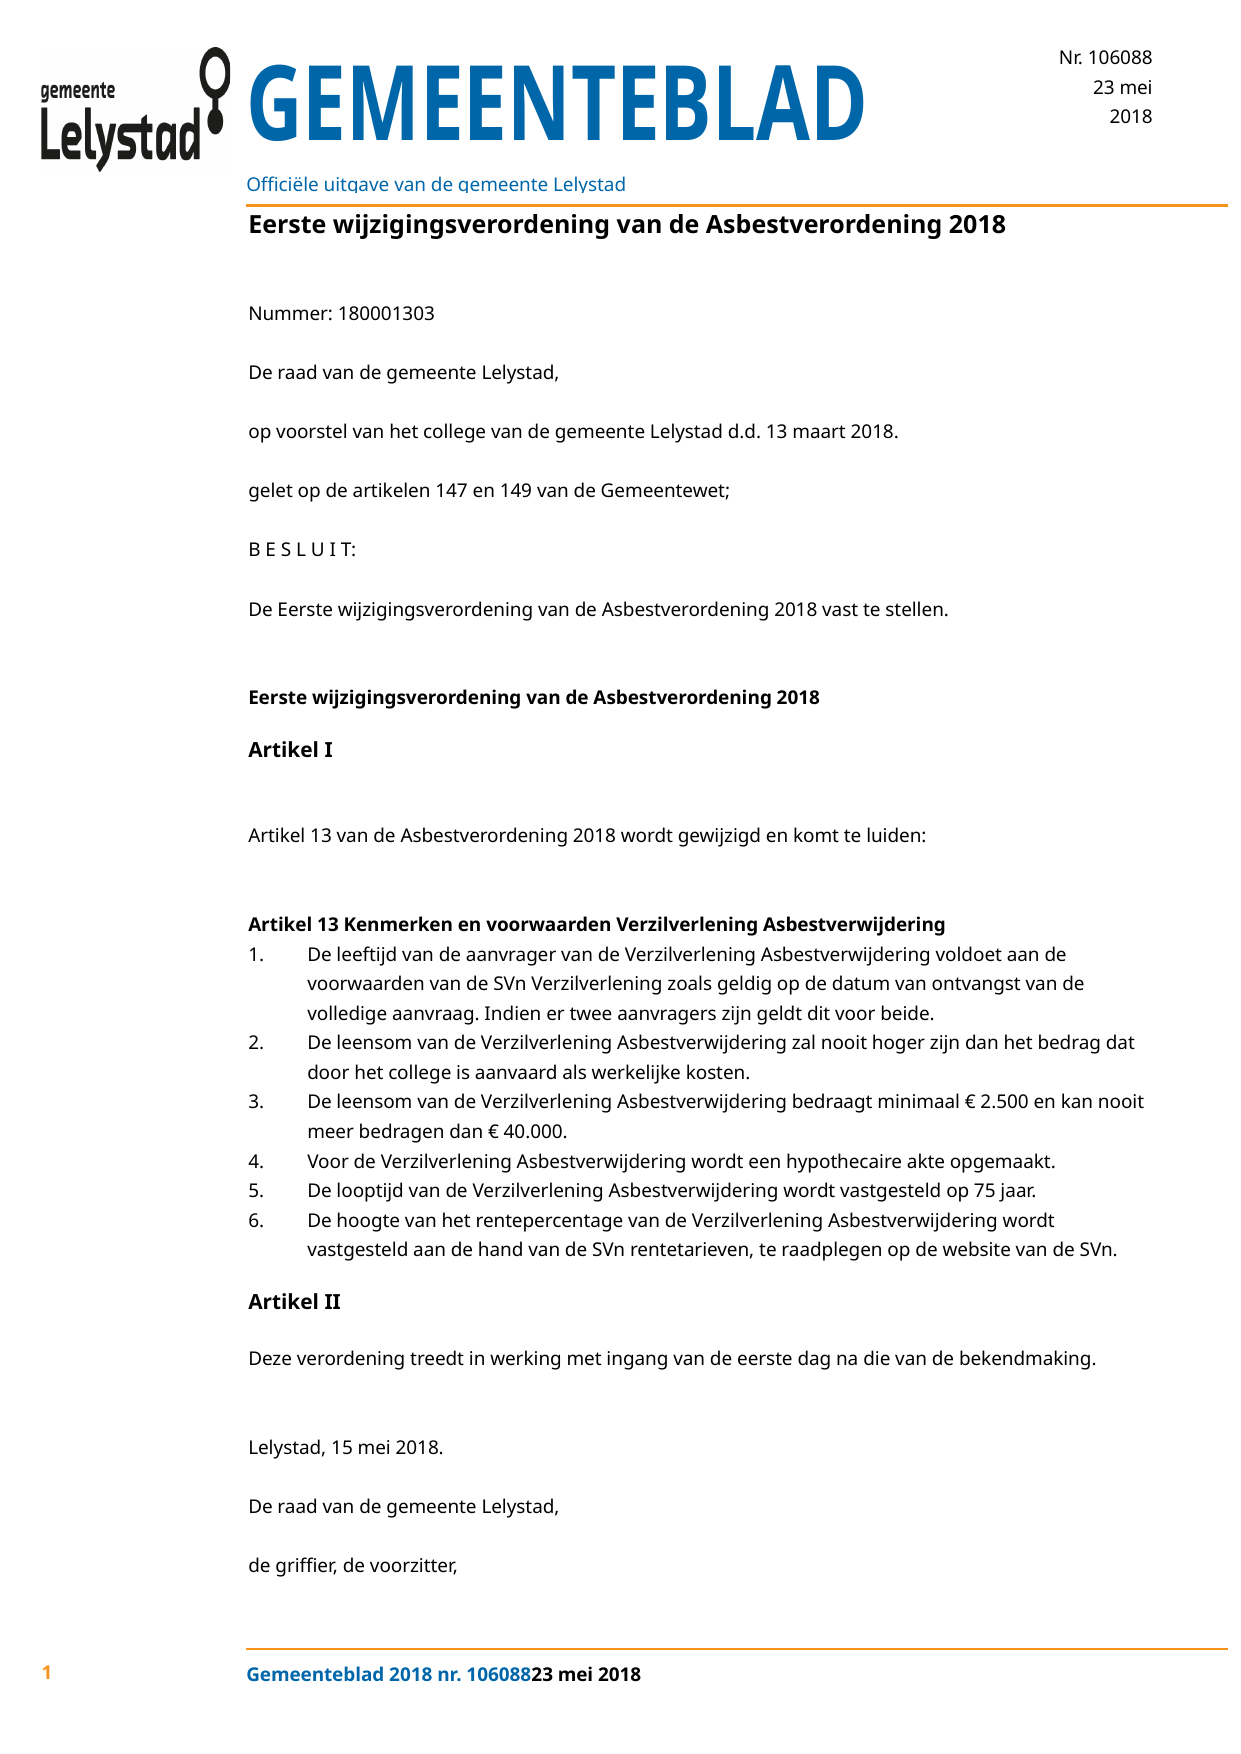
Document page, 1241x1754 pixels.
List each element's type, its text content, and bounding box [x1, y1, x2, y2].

text Artikel II [248, 1287, 1152, 1316]
text Artikel I [248, 735, 1152, 763]
text Eerste wijzigingsverordening van de Asbestverordening 2018 [248, 207, 1152, 241]
list De hoogte van het rentepercentage van de Verzilverlening Asbestverwijdering wordt vastgesteld aan de hand van de SVn rentetarieven, te raadplegen op de website van de SVn. [248, 1207, 1152, 1262]
text B E S L U I T: [248, 537, 1152, 562]
text De Eerste wijzigingsverordening van de Asbestverordening 2018 vast te stellen. [248, 596, 1152, 621]
list De looptijd van de Verzilverlening Asbestverwijdering wordt vastgesteld op 75 jaar. [248, 1177, 1152, 1203]
text gelet op de artikelen 147 en 149 van de Gemeentewet; [248, 477, 1152, 503]
text De raad van de gemeente Lelystad, [248, 359, 1152, 385]
text Artikel 13 van de Asbestverordening 2018 wordt gewijzigd en komt te luiden: [248, 822, 1152, 848]
text op voorstel van het college van de gemeente Lelystad d.d. 13 maart 2018. [248, 418, 1152, 444]
picture [41, 47, 231, 172]
text Deze verordening treedt in werking met ingang van de eerste dag na die van de bekendmaking. [248, 1345, 1152, 1371]
list De leensom van de Verzilverlening Asbestverwijdering zal nooit hoger zijn dan het bedrag dat door het college is aanvaard als werkelijke kosten. [248, 1029, 1152, 1085]
text Lelystad, 15 mei 2018. [248, 1434, 1152, 1459]
text De raad van de gemeente Lelystad, [248, 1493, 1152, 1519]
text Eerste wijzigingsverordening van de Asbestverordening 2018 [248, 684, 1152, 710]
text Artikel 13 Kenmerken en voorwaarden Verzilverlening Asbestverwijdering [248, 911, 1152, 937]
text de griffier, de voorzitter, [248, 1552, 1152, 1578]
text Nummer: 180001303 [248, 300, 1152, 326]
list Voor de Verzilverlening Asbestverwijdering wordt een hypothecaire akte opgemaakt. [248, 1148, 1152, 1174]
list De leeftijd van de aanvrager van de Verzilverlening Asbestverwijdering voldoet aan de voorwaarden van de SVn Verzilverlening zoals geldig op de datum van ontvangst van de volledige aanvraag. Indien er twee aanvragers zijn geldt dit voor beide. [248, 941, 1152, 1026]
list De leensom van de Verzilverlening Asbestverwijdering bedraagt minimaal € 2.500 en kan nooit meer bedragen dan € 40.000. [248, 1089, 1152, 1144]
